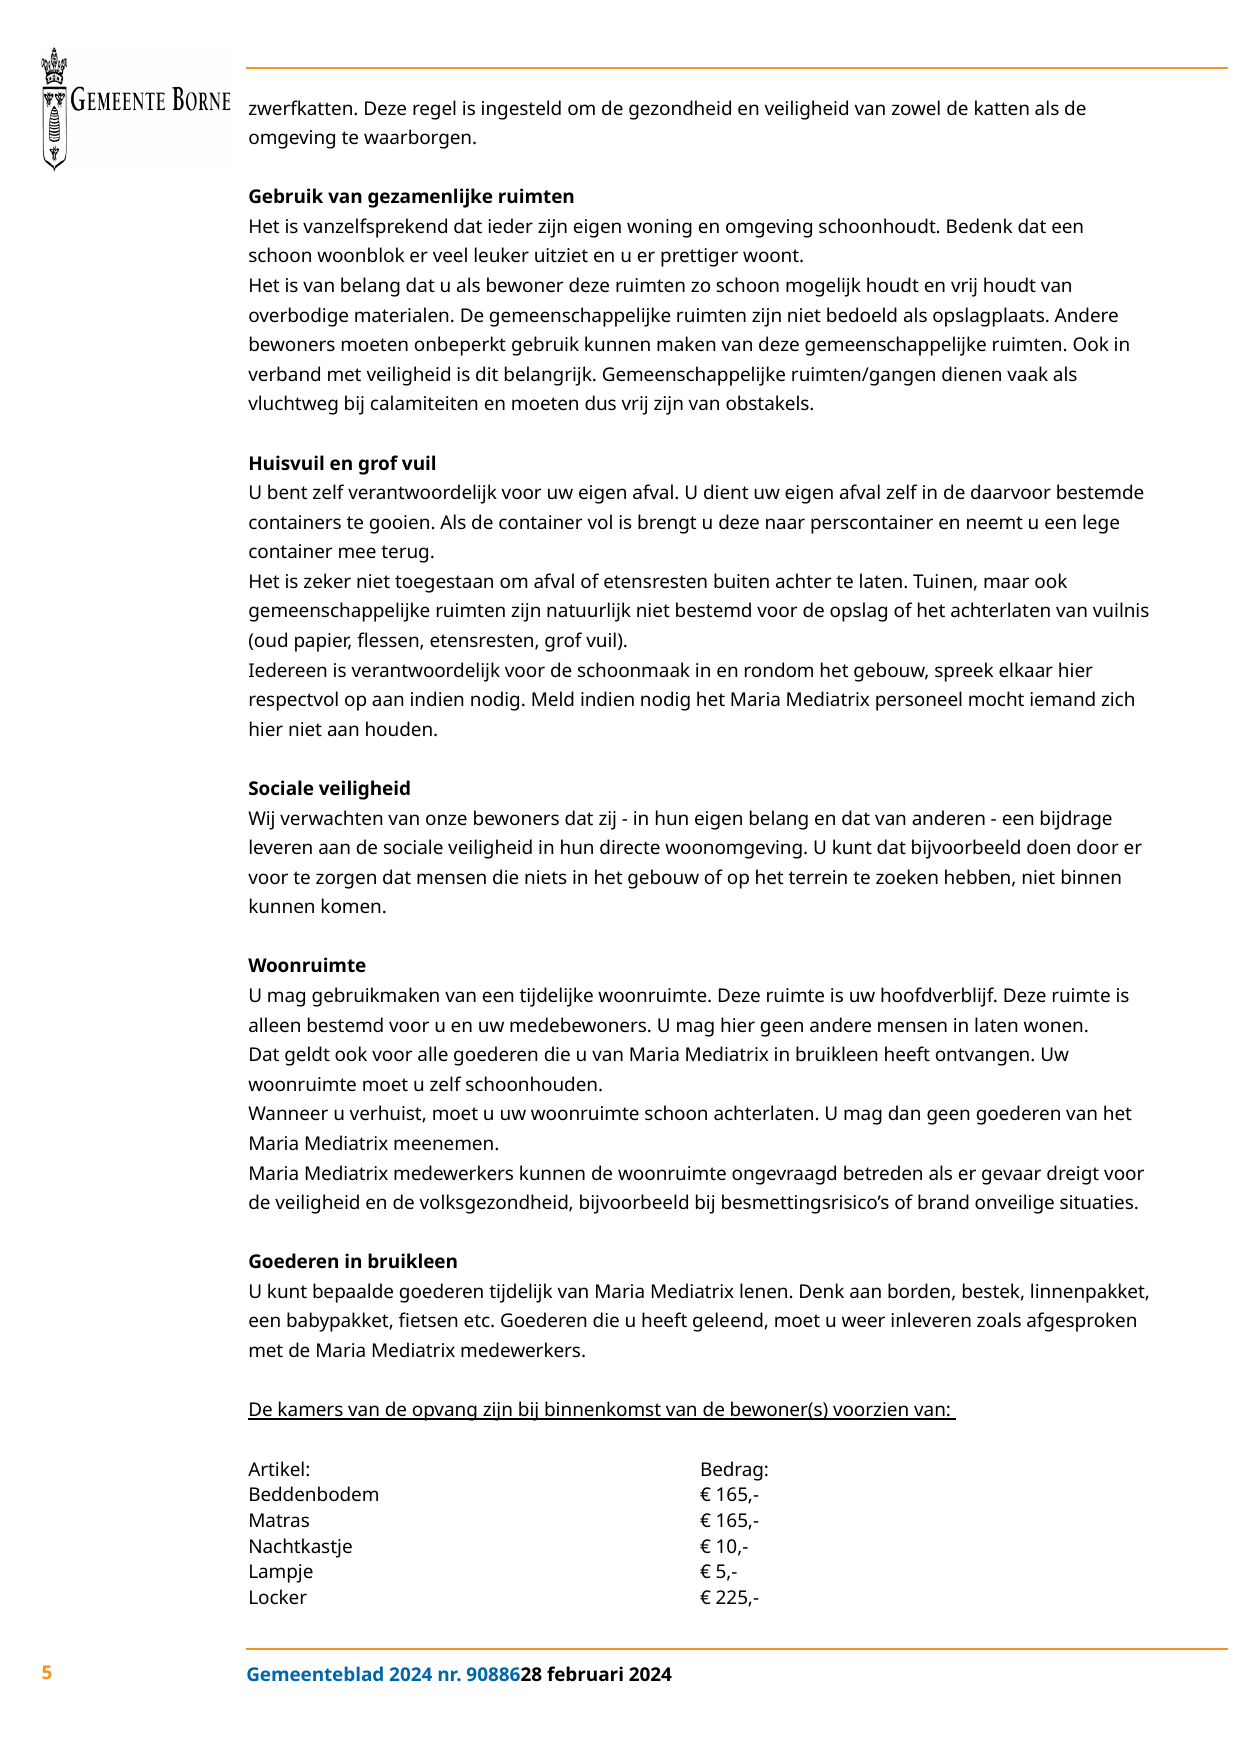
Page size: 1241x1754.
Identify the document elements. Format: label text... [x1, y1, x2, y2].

text Iedereen is verantwoordelijk voor de schoonmaak in en rondom het gebouw, spreek elkaar hier respectvol op aan indien nodig. Meld indien nodig het Maria Mediatrix personeel mocht iemand zich hier niet aan houden. [248, 657, 1152, 742]
text Goederen in bruikleen [248, 1248, 1152, 1274]
table_cell € 165,- [700, 1481, 1152, 1507]
text U kunt bepaalde goederen tijdelijk van Maria Mediatrix lenen. Denk aan borden, bestek, linnenpakket, een babypakket, fietsen etc. Goederen die u heeft geleend, moet u weer inleveren zoals afgesproken met de Maria Mediatrix medewerkers. [248, 1278, 1152, 1363]
table_cell Lampje [248, 1559, 700, 1584]
picture [41, 47, 231, 172]
text Wij verwachten van onze bewoners dat zij - in hun eigen belang en dat van anderen - een bijdrage leveren aan de sociale veiligheid in hun directe woonomgeving. U kunt dat bijvoorbeeld doen door er voor te zorgen dat mensen die niets in het gebouw of op het terrein te zoeken hebben, niet binnen kunnen komen. [248, 805, 1152, 919]
text Maria Mediatrix medewerkers kunnen de woonruimte ongevraagd betreden als er gevaar dreigt voor de veiligheid en de volksgezondheid, bijvoorbeeld bij besmettingsrisico’s of brand onveilige situaties. [248, 1160, 1152, 1215]
table_cell Matras [248, 1507, 700, 1533]
text Woonruimte [248, 953, 1152, 978]
table_cell € 165,- [700, 1507, 1152, 1533]
text Het is zeker niet toegestaan om afval of etensresten buiten achter te laten. Tuinen, maar ook gemeenschappelijke ruimten zijn natuurlijk niet bestemd voor de opslag of het achterlaten van vuilnis (oud papier, flessen, etensresten, grof vuil). [248, 568, 1152, 653]
text U mag gebruikmaken van een tijdelijke woonruimte. Deze ruimte is uw hoofdverblijf. Deze ruimte is alleen bestemd voor u en uw medebewoners. U mag hier geen andere mensen in laten wonen. [248, 982, 1152, 1038]
text Wanneer u verhuist, moet u uw woonruimte schoon achterlaten. U mag dan geen goederen van het Maria Mediatrix meenemen. [248, 1101, 1152, 1156]
table_cell Beddenbodem [248, 1481, 700, 1507]
text Sociale veiligheid [248, 775, 1152, 801]
table_cell € 10,- [700, 1533, 1152, 1559]
text Het is van belang dat u als bewoner deze ruimten zo schoon mogelijk houdt en vrij houdt van overbodige materialen. De gemeenschappelijke ruimten zijn niet bedoeld als opslagplaats. Andere bewoners moeten onbeperkt gebruik kunnen maken van deze gemeenschappelijke ruimten. Ook in verband met veiligheid is dit belangrijk. Gemeenschappelijke ruimten/gangen dienen vaak als vluchtweg bij calamiteiten en moeten dus vrij zijn van obstakels. [248, 272, 1152, 416]
text Huisvuil en grof vuil [248, 450, 1152, 476]
text U bent zelf verantwoordelijk voor uw eigen afval. U dient uw eigen afval zelf in de daarvoor bestemde containers te gooien. Als de container vol is brengt u deze naar perscontainer en neemt u een lege container mee terug. [248, 479, 1152, 564]
table_header Bedrag: [700, 1456, 1152, 1481]
text Gebruik van gezamenlijke ruimten [248, 183, 1152, 209]
text Dat geldt ook voor alle goederen die u van Maria Mediatrix in bruikleen heeft ontvangen. Uw woonruimte moet u zelf schoonhouden. [248, 1041, 1152, 1097]
table_cell € 5,- [700, 1559, 1152, 1584]
text zwerfkatten. Deze regel is ingesteld om de gezondheid en veiligheid van zowel de katten als de omgeving te waarborgen. [248, 95, 1152, 150]
table_cell Locker [248, 1584, 700, 1610]
table_cell Nachtkastje [248, 1533, 700, 1559]
table_header Artikel: [248, 1456, 700, 1481]
text De kamers van de opvang zijn bij binnenkomst van de bewoner(s) voorzien van: [248, 1396, 1152, 1422]
table_cell € 225,- [700, 1584, 1152, 1610]
text Het is vanzelfsprekend dat ieder zijn eigen woning en omgeving schoonhoudt. Bedenk dat een schoon woonblok er veel leuker uitziet en u er prettiger woont. [248, 213, 1152, 268]
